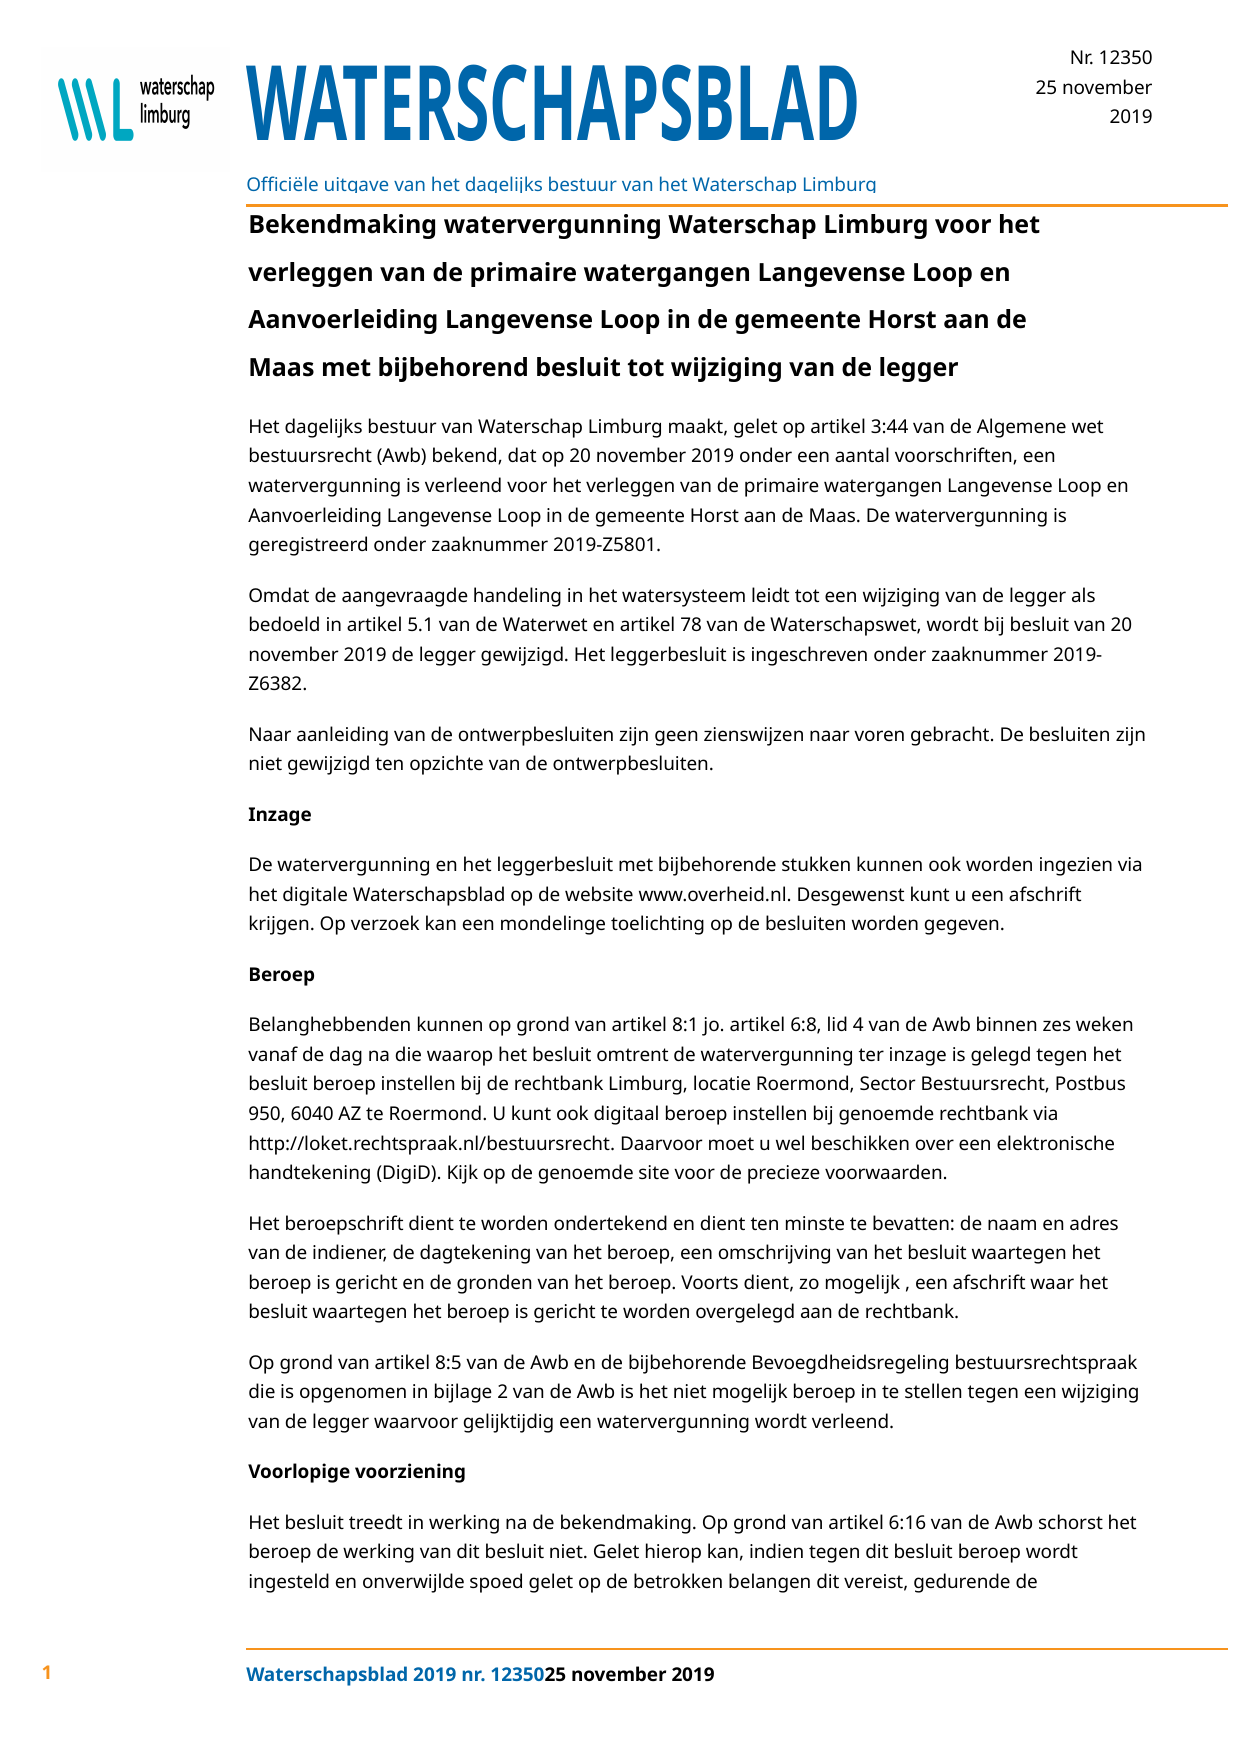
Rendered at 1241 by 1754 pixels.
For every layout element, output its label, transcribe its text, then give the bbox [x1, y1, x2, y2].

text Voorlopige voorziening [248, 1458, 1152, 1484]
text Beroep [248, 961, 1152, 987]
text Het beroepschrift dient te worden ondertekend en dient ten minste te bevatten: de naam en adres van de indiener, de dagtekening van het beroep, een omschrijving van het besluit waartegen het beroep is gericht en de gronden van het beroep. Voorts dient, zo mogelijk , een afschrift waar het besluit waartegen het beroep is gericht te worden overgelegd aan de rechtbank. [248, 1210, 1152, 1324]
text Naar aanleiding van de ontwerpbesluiten zijn geen zienswijzen naar voren gebracht. De besluiten zijn niet gewijzigd ten opzichte van de ontwerpbesluiten. [248, 721, 1152, 776]
text Het besluit treedt in werking na de bekendmaking. Op grond van artikel 6:16 van de Awb schorst het beroep de werking van dit besluit niet. Gelet hierop kan, indien tegen dit besluit beroep wordt ingesteld en onverwijlde spoed gelet op de betrokken belangen dit vereist, gedurende de [248, 1509, 1152, 1594]
text Omdat de aangevraagde handeling in het watersysteem leidt tot een wijziging van de legger als bedoeld in artikel 5.1 van de Waterwet en artikel 78 van de Waterschapswet, wordt bij besluit van 20 november 2019 de legger gewijzigd. Het leggerbesluit is ingeschreven onder zaaknummer 2019-Z6382. [248, 582, 1152, 696]
text Het dagelijks bestuur van Waterschap Limburg maakt, gelet op artikel 3:44 van de Algemene wet bestuursrecht (Awb) bekend, dat op 20 november 2019 onder een aantal voorschriften, een watervergunning is verleend voor het verleggen van de primaire watergangen Langevense Loop en Aanvoerleiding Langevense Loop in de gemeente Horst aan de Maas. De watervergunning is geregistreerd onder zaaknummer 2019-Z5801. [248, 413, 1152, 557]
text Belanghebbenden kunnen op grond van artikel 8:1 jo. artikel 6:8, lid 4 van de Awb binnen zes weken vanaf de dag na die waarop het besluit omtrent de watervergunning ter inzage is gelegd tegen het besluit beroep instellen bij de rechtbank Limburg, locatie Roermond, Sector Bestuursrecht, Postbus 950, 6040 AZ te Roermond. U kunt ook digitaal beroep instellen bij genoemde rechtbank via http://loket.rechtspraak.nl/bestuursrecht. Daarvoor moet u wel beschikken over een elektronische handtekening (DigiD). Kijk op de genoemde site voor de precieze voorwaarden. [248, 1011, 1152, 1185]
text Op grond van artikel 8:5 van de Awb en de bijbehorende Bevoegdheidsregeling bestuursrechtspraak die is opgenomen in bijlage 2 van de Awb is het niet mogelijk beroep in te stellen tegen een wijziging van de legger waarvoor gelijktijdig een watervergunning wordt verleend. [248, 1349, 1152, 1434]
text Bekendmaking watervergunning Waterschap Limburg voor het verleggen van de primaire watergangen Langevense Loop en Aanvoerleiding Langevense Loop in de gemeente Horst aan de Maas met bijbehorend besluit tot wijziging van de legger [248, 207, 1152, 384]
picture [41, 47, 231, 172]
text Inzage [248, 801, 1152, 827]
text De watervergunning en het leggerbesluit met bijbehorende stukken kunnen ook worden ingezien via het digitale Waterschapsblad op de website www.overheid.nl. Desgewenst kunt u een afschrift krijgen. Op verzoek kan een mondelinge toelichting op de besluiten worden gegeven. [248, 851, 1152, 936]
